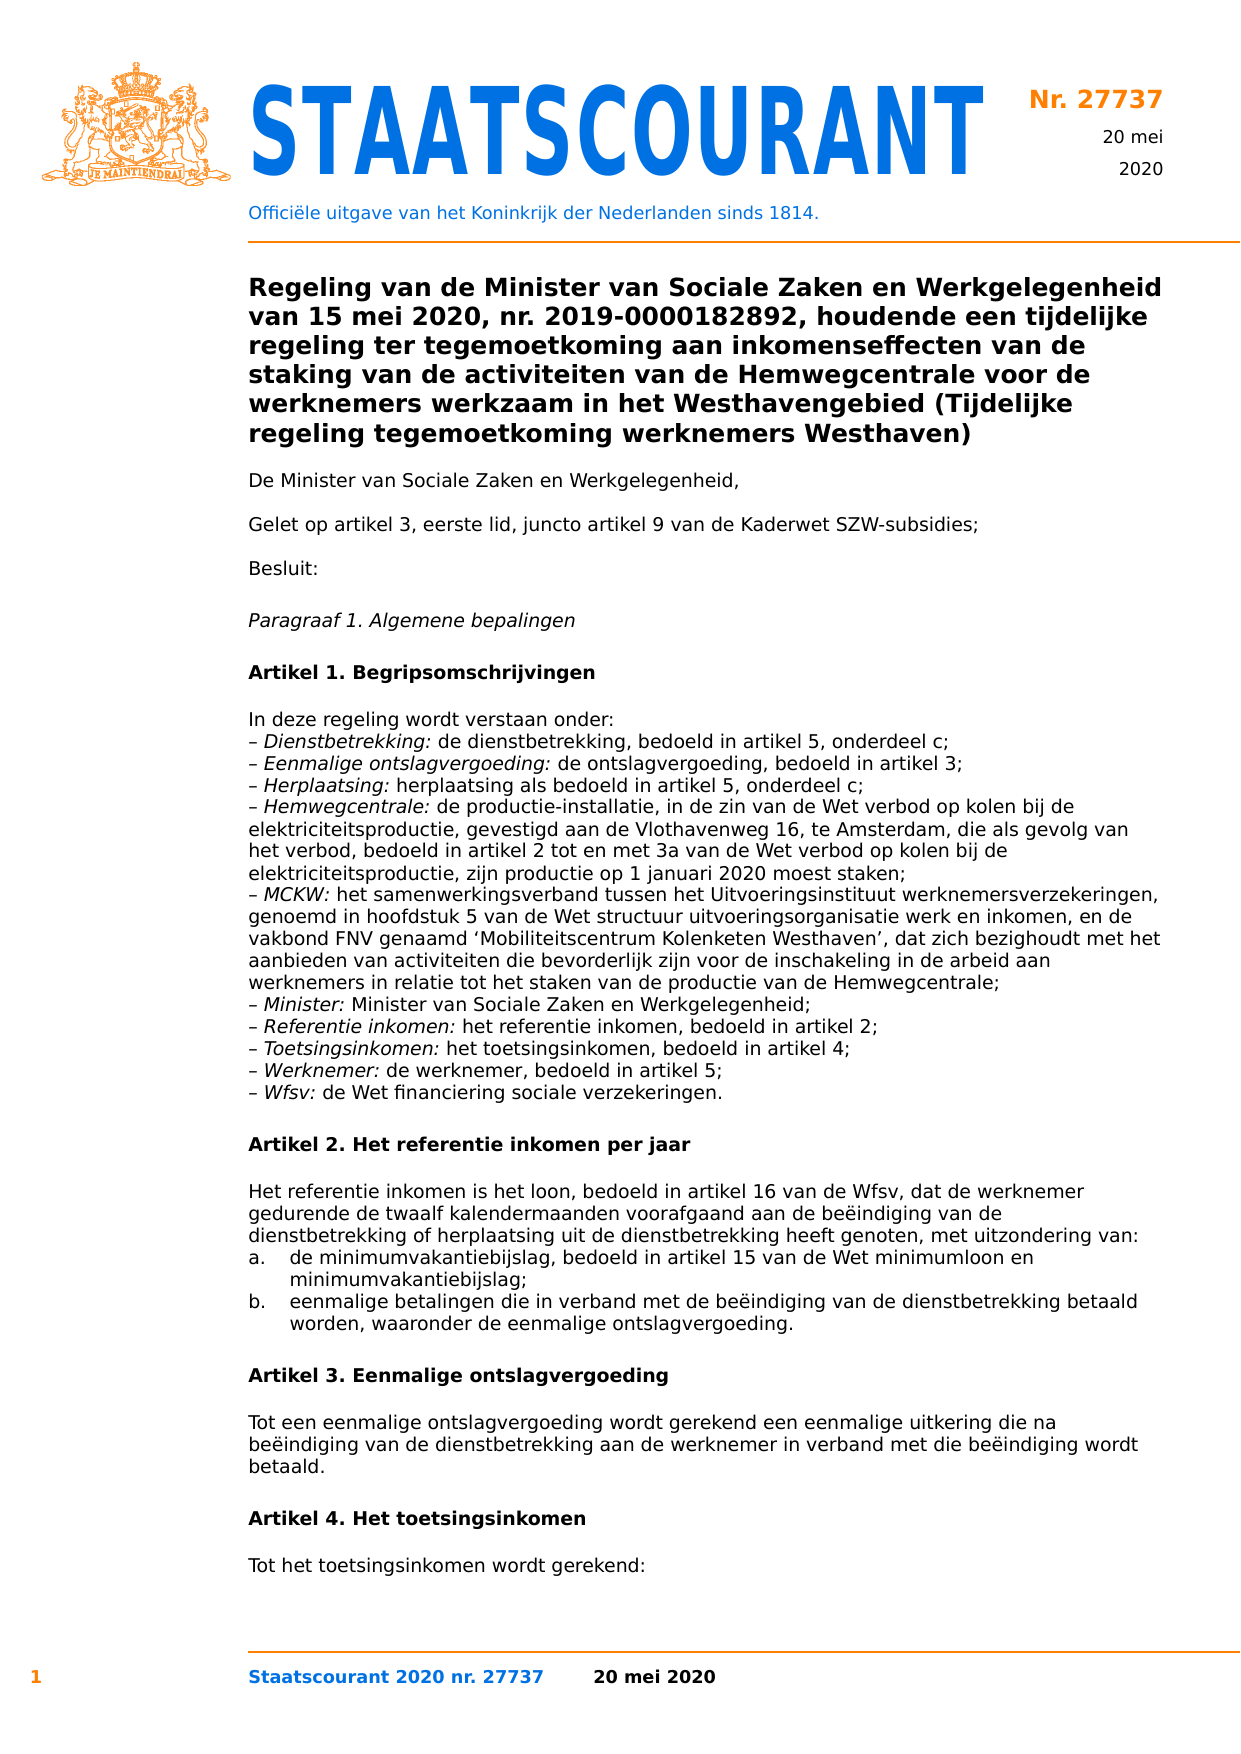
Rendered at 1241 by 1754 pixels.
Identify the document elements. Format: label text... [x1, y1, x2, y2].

subtitle Artikel 1. Begripsomschrijvingen [248, 662, 1163, 683]
subtitle Artikel 2. Het referentie inkomen per jaar [248, 1134, 1163, 1156]
text – Minister: Minister van Sociale Zaken en Werkgelegenheid; [248, 994, 1163, 1016]
text In deze regeling wordt verstaan onder: [248, 708, 1163, 731]
text a. de minimumvakantiebijslag, bedoeld in artikel 15 van de Wet minimumloon en minimumvakantiebijslag; [248, 1247, 1163, 1291]
text – Hemwegcentrale: de productie-installatie, in de zin van de Wet verbod op kolen bij de elektriciteitsproductie, gevestigd aan de Vlothavenweg 16, te Amsterdam, die als gevolg van het verbod, bedoeld in artikel 2 tot en met 3a van de Wet verbod op kolen bij de elektriciteitsproductie, zijn productie op 1 januari 2020 moest staken; [248, 796, 1163, 884]
table_cell Officiële uitgave van het Koninkrijk der Nederlanden sinds 1814. [248, 203, 1240, 241]
text – Herplaatsing: herplaatsing als bedoeld in artikel 5, onderdeel c; [248, 774, 1163, 796]
text – Referentie inkomen: het referentie inkomen, bedoeld in artikel 2; [248, 1016, 1163, 1038]
table_header STAATSCOURANT [248, 62, 998, 203]
picture [41, 62, 231, 186]
text – Werknemer: de werknemer, bedoeld in artikel 5; [248, 1060, 1163, 1082]
table_cell 2020 [998, 153, 1240, 203]
text Tot een eenmalige ontslagvergoeding wordt gerekend een eenmalige uitkering die na beëindiging van de dienstbetrekking aan de werknemer in verband met die beëindiging wordt betaald. [248, 1412, 1163, 1478]
text – Eenmalige ontslagvergoeding: de ontslagvergoeding, bedoeld in artikel 3; [248, 752, 1163, 774]
text – Wfsv: de Wet financiering sociale verzekeringen. [248, 1082, 1163, 1104]
subtitle Artikel 4. Het toetsingsinkomen [248, 1508, 1163, 1530]
text b. eenmalige betalingen die in verband met de beëindiging van de dienstbetrekking betaald worden, waaronder de eenmalige ontslagvergoeding. [248, 1291, 1163, 1335]
text De Minister van Sociale Zaken en Werkgelegenheid, [248, 470, 1163, 492]
text – MCKW: het samenwerkingsverband tussen het Uitvoeringsinstituut werknemersverzekeringen, genoemd in hoofdstuk 5 van de Wet structuur uitvoeringsorganisatie werk en inkomen, en de vakbond FNV genaamd ‘Mobiliteitscentrum Kolenketen Westhaven’, dat zich bezighoudt met het aanbieden van activiteiten die bevorderlijk zijn voor de inschakeling in de arbeid aan werknemers in relatie tot het staken van de productie van de Hemwegcentrale; [248, 884, 1163, 994]
text Gelet op artikel 3, eerste lid, juncto artikel 9 van de Kaderwet SZW-subsidies; [248, 514, 1163, 536]
text Tot het toetsingsinkomen wordt gerekend: [248, 1555, 1163, 1577]
text Het referentie inkomen is het loon, bedoeld in artikel 16 van de Wfsv, dat de werknemer gedurende de twaalf kalendermaanden voorafgaand aan de beëindiging van de dienstbetrekking of herplaatsing uit de dienstbetrekking heeft genoten, met uitzondering van: [248, 1181, 1163, 1247]
table_header [25, 62, 248, 241]
text – Dienstbetrekking: de dienstbetrekking, bedoeld in artikel 5, onderdeel c; [248, 731, 1163, 752]
table_cell 20 mei [998, 121, 1240, 153]
subtitle Artikel 3. Eenmalige ontslagvergoeding [248, 1365, 1163, 1387]
text – Toetsingsinkomen: het toetsingsinkomen, bedoeld in artikel 4; [248, 1038, 1163, 1060]
text Besluit: [248, 558, 1163, 579]
table_header Nr. 27737 [998, 62, 1240, 121]
subtitle Paragraaf 1. Algemene bepalingen [248, 609, 1163, 632]
subtitle Regeling van de Minister van Sociale Zaken en Werkgelegenheid van 15 mei 2020, nr. 2019-0000182892, houdende een tijdelijke regeling ter tegemoetkoming aan inkomenseffecten van de staking van de activiteiten van de Hemwegcentrale voor de werknemers werkzaam in het Westhavengebied (Tijdelijke regeling tegemoetkoming werknemers Westhaven) [248, 273, 1163, 448]
